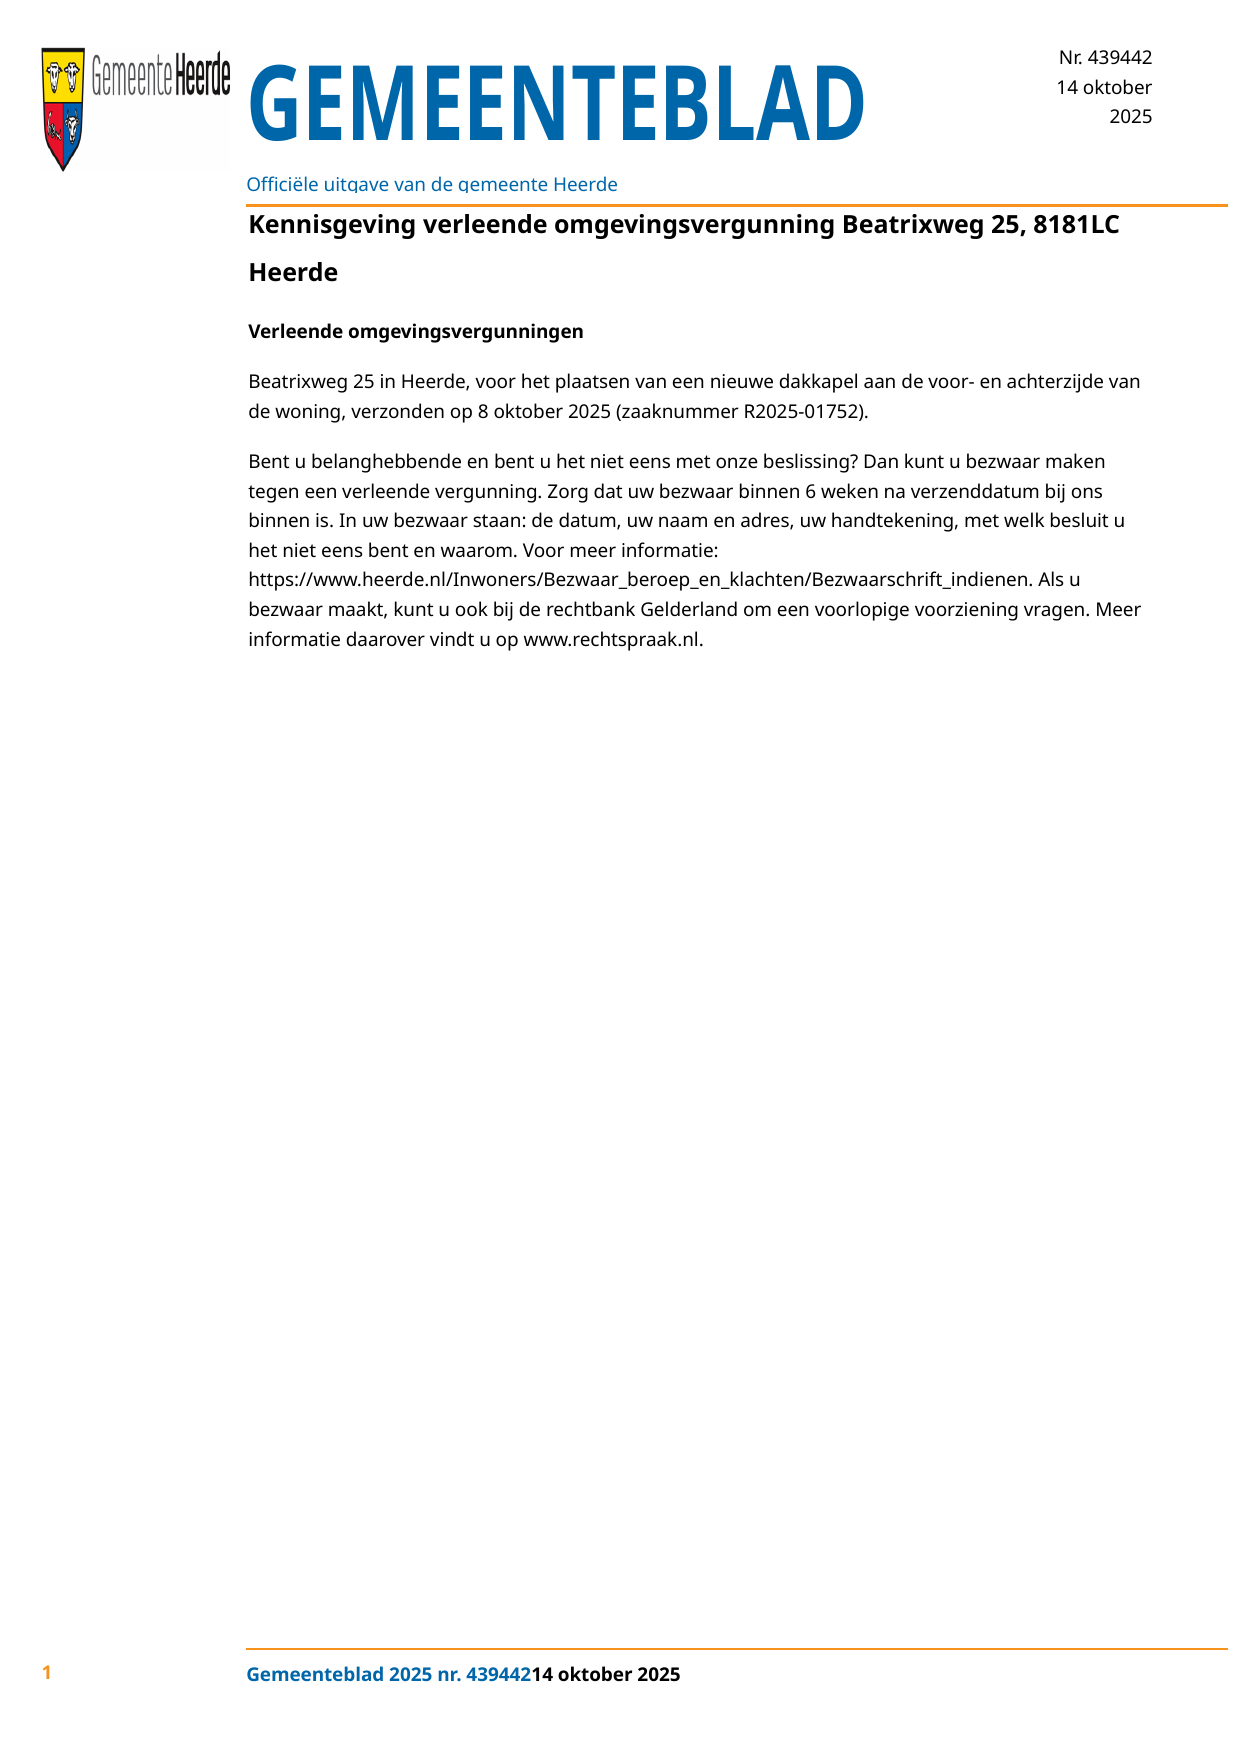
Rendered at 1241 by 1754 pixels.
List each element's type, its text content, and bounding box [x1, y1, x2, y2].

text Kennisgeving verleende omgevingsvergunning Beatrixweg 25, 8181LC Heerde [248, 207, 1152, 288]
text Verleende omgevingsvergunningen [248, 318, 1152, 344]
text Bent u belanghebbende en bent u het niet eens met onze beslissing? Dan kunt u bezwaar maken tegen een verleende vergunning. Zorg dat uw bezwaar binnen 6 weken na verzenddatum bij ons binnen is. In uw bezwaar staan: de datum, uw naam en adres, uw handtekening, met welk besluit u het niet eens bent en waarom. Voor meer informatie: https://www.heerde.nl/Inwoners/Bezwaar_beroep_en_klachten/Bezwaarschrift_indienen. Als u bezwaar maakt, kunt u ook bij de rechtbank Gelderland om een voorlopige voorziening vragen. Meer informatie daarover vindt u op www.rechtspraak.nl. [248, 448, 1152, 652]
picture [41, 47, 231, 172]
text Beatrixweg 25 in Heerde, voor het plaatsen van een nieuwe dakkapel aan de voor- en achterzijde van de woning, verzonden op 8 oktober 2025 (zaaknummer R2025-01752). [248, 368, 1152, 424]
